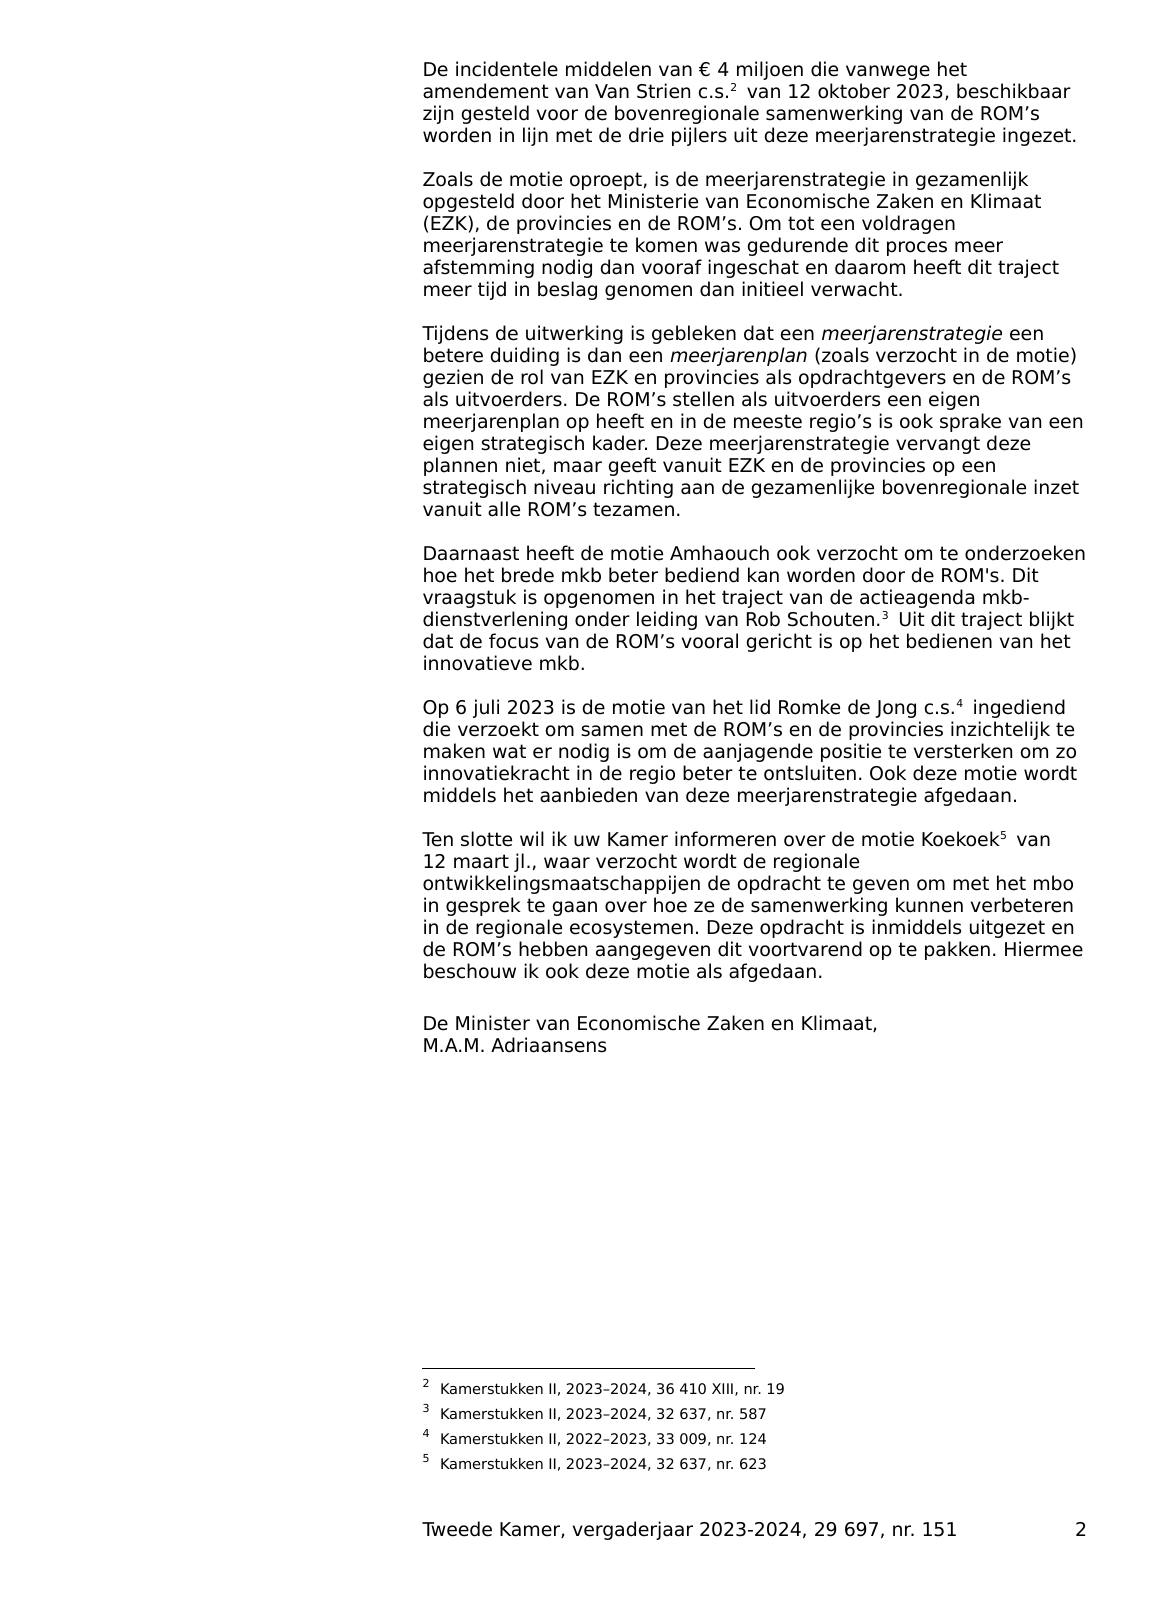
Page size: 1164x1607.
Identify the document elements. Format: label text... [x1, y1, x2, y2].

text Daarnaast heeft de motie Amhaouch ook verzocht om te onderzoeken hoe het brede mkb beter bediend kan worden door de ROM's. Dit vraagstuk is opgenomen in het traject van de actieagenda mkb-dienstverlening onder leiding van Rob Schouten. Uit dit traject blijkt dat de focus van de ROM’s vooral gericht is op het bedienen van het innovatieve mkb. [422, 543, 1087, 675]
text Tijdens de uitwerking is gebleken dat een meerjarenstrategie een betere duiding is dan een meerjarenplan (zoals verzocht in de motie) gezien de rol van EZK en provincies als opdrachtgevers en de ROM’s als uitvoerders. De ROM’s stellen als uitvoerders een eigen meerjarenplan op heeft en in de meeste regio’s is ook sprake van een eigen strategisch kader. Deze meerjarenstrategie vervangt deze plannen niet, maar geeft vanuit EZK en de provincies op een strategisch niveau richting aan de gezamenlijke bovenregionale inzet vanuit alle ROM’s tezamen. [422, 323, 1087, 521]
text De Minister van Economische Zaken en Klimaat, M.A.M. Adriaansens [422, 1013, 1087, 1057]
text Ten slotte wil ik uw Kamer informeren over de motie Koekoek van 12 maart jl., waar verzocht wordt de regionale ontwikkelingsmaatschappijen de opdracht te geven om met het mbo in gesprek te gaan over hoe ze de samenwerking kunnen verbeteren in de regionale ecosystemen. Deze opdracht is inmiddels uitgezet en de ROM’s hebben aangegeven dit voortvarend op te pakken. Hiermee beschouw ik ook deze motie als afgedaan. [422, 829, 1087, 983]
text Kamerstukken II, 2022–2023, 33 009, nr. 124 [422, 1427, 1087, 1449]
text Kamerstukken II, 2023–2024, 36 410 XIII, nr. 19 [422, 1377, 1087, 1399]
text Zoals de motie oproept, is de meerjarenstrategie in gezamenlijk opgesteld door het Ministerie van Economische Zaken en Klimaat (EZK), de provincies en de ROM’s. Om tot een voldragen meerjarenstrategie te komen was gedurende dit proces meer afstemming nodig dan vooraf ingeschat en daarom heeft dit traject meer tijd in beslag genomen dan initieel verwacht. [422, 169, 1087, 301]
text Kamerstukken II, 2023–2024, 32 637, nr. 587 [422, 1402, 1087, 1424]
text Kamerstukken II, 2023–2024, 32 637, nr. 623 [422, 1452, 1087, 1474]
text Op 6 juli 2023 is de motie van het lid Romke de Jong c.s. ingediend die verzoekt om samen met de ROM’s en de provincies inzichtelijk te maken wat er nodig is om de aanjagende positie te versterken om zo innovatiekracht in de regio beter te ontsluiten. Ook deze motie wordt middels het aanbieden van deze meerjarenstrategie afgedaan. [422, 697, 1087, 807]
text De incidentele middelen van € 4 miljoen die vanwege het amendement van Van Strien c.s. van 12 oktober 2023, beschikbaar zijn gesteld voor de bovenregionale samenwerking van de ROM’s worden in lijn met de drie pijlers uit deze meerjarenstrategie ingezet. [422, 59, 1087, 147]
